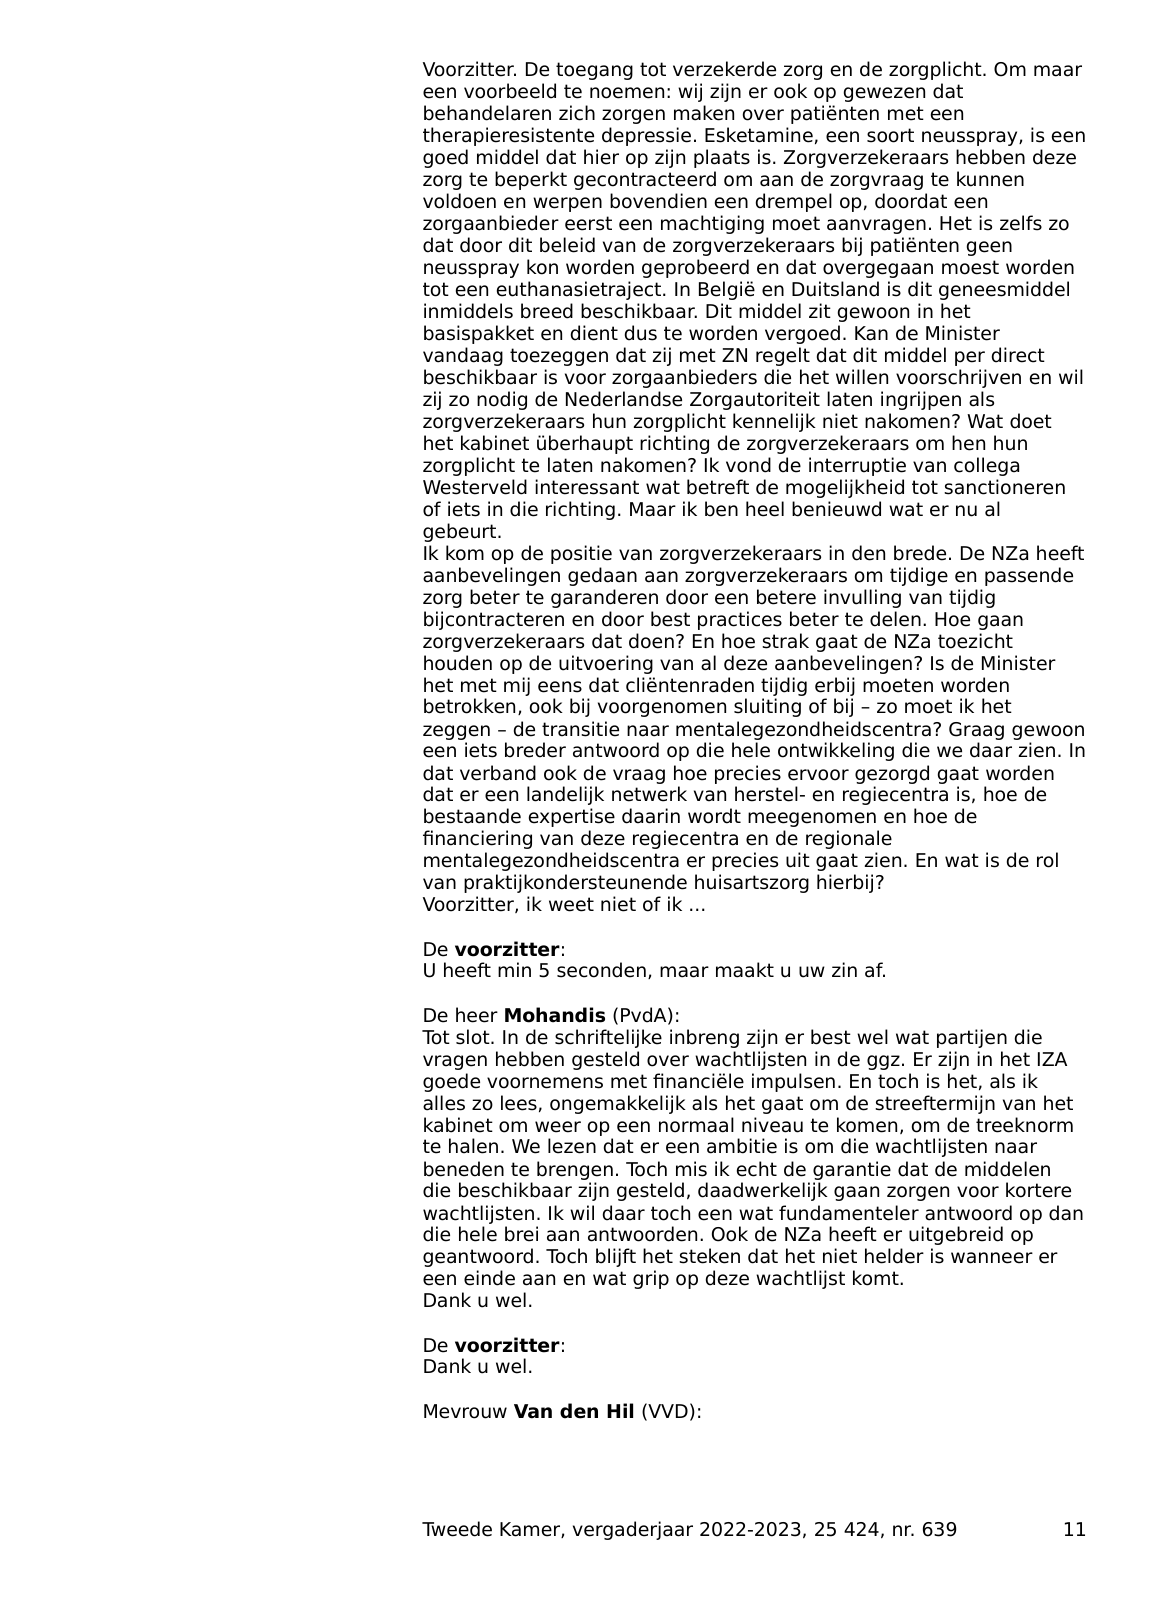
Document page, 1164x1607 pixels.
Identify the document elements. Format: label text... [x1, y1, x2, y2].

text Ik kom op de positie van zorgverzekeraars in den brede. De NZa heeft aanbevelingen gedaan aan zorgverzekeraars om tijdige en passende zorg beter te garanderen door een betere invulling van tijdig bijcontracteren en door best practices beter te delen. Hoe gaan zorgverzekeraars dat doen? En hoe strak gaat de NZa toezicht houden op de uitvoering van al deze aanbevelingen? Is de Minister het met mij eens dat cliëntenraden tijdig erbij moeten worden betrokken, ook bij voorgenomen sluiting of bij – zo moet ik het zeggen – de transitie naar mentalegezondheidscentra? Graag gewoon een iets breder antwoord op die hele ontwikkeling die we daar zien. In dat verband ook de vraag hoe precies ervoor gezorgd gaat worden dat er een landelijk netwerk van herstel- en regiecentra is, hoe de bestaande expertise daarin wordt meegenomen en hoe de financiering van deze regiecentra en de regionale mentalegezondheidscentra er precies uit gaat zien. En wat is de rol van praktijkondersteunende huisartszorg hierbij? [422, 543, 1087, 894]
text De voorzitter: [422, 938, 1087, 960]
text De voorzitter: [422, 1334, 1087, 1356]
text Tot slot. In de schriftelijke inbreng zijn er best wel wat partijen die vragen hebben gesteld over wachtlijsten in de ggz. Er zijn in het IZA goede voornemens met financiële impulsen. En toch is het, als ik alles zo lees, ongemakkelijk als het gaat om de streeftermijn van het kabinet om weer op een normaal niveau te komen, om de treeknorm te halen. We lezen dat er een ambitie is om die wachtlijsten naar beneden te brengen. Toch mis ik echt de garantie dat de middelen die beschikbaar zijn gesteld, daadwerkelijk gaan zorgen voor kortere wachtlijsten. Ik wil daar toch een wat fundamenteler antwoord op dan die hele brei aan antwoorden. Ook de NZa heeft er uitgebreid op geantwoord. Toch blijft het steken dat het niet helder is wanneer er een einde aan en wat grip op deze wachtlijst komt. [422, 1027, 1087, 1290]
text Voorzitter. De toegang tot verzekerde zorg en de zorgplicht. Om maar een voorbeeld te noemen: wij zijn er ook op gewezen dat behandelaren zich zorgen maken over patiënten met een therapieresistente depressie. Esketamine, een soort neusspray, is een goed middel dat hier op zijn plaats is. Zorgverzekeraars hebben deze zorg te beperkt gecontracteerd om aan de zorgvraag te kunnen voldoen en werpen bovendien een drempel op, doordat een zorgaanbieder eerst een machtiging moet aanvragen. Het is zelfs zo dat door dit beleid van de zorgverzekeraars bij patiënten geen neusspray kon worden geprobeerd en dat overgegaan moest worden tot een euthanasietraject. In België en Duitsland is dit geneesmiddel inmiddels breed beschikbaar. Dit middel zit gewoon in het basispakket en dient dus te worden vergoed. Kan de Minister vandaag toezeggen dat zij met ZN regelt dat dit middel per direct beschikbaar is voor zorgaanbieders die het willen voorschrijven en wil zij zo nodig de Nederlandse Zorgautoriteit laten ingrijpen als zorgverzekeraars hun zorgplicht kennelijk niet nakomen? Wat doet het kabinet überhaupt richting de zorgverzekeraars om hen hun zorgplicht te laten nakomen? Ik vond de interruptie van collega Westerveld interessant wat betreft de mogelijkheid tot sanctioneren of iets in die richting. Maar ik ben heel benieuwd wat er nu al gebeurt. [422, 59, 1087, 543]
text De heer Mohandis (PvdA): [422, 1004, 1087, 1027]
text Dank u wel. [422, 1356, 1087, 1378]
text Mevrouw Van den Hil (VVD): [422, 1401, 1087, 1423]
text U heeft min 5 seconden, maar maakt u uw zin af. [422, 960, 1087, 982]
text Dank u wel. [422, 1290, 1087, 1312]
text Voorzitter, ik weet niet of ik ... [422, 894, 1087, 916]
